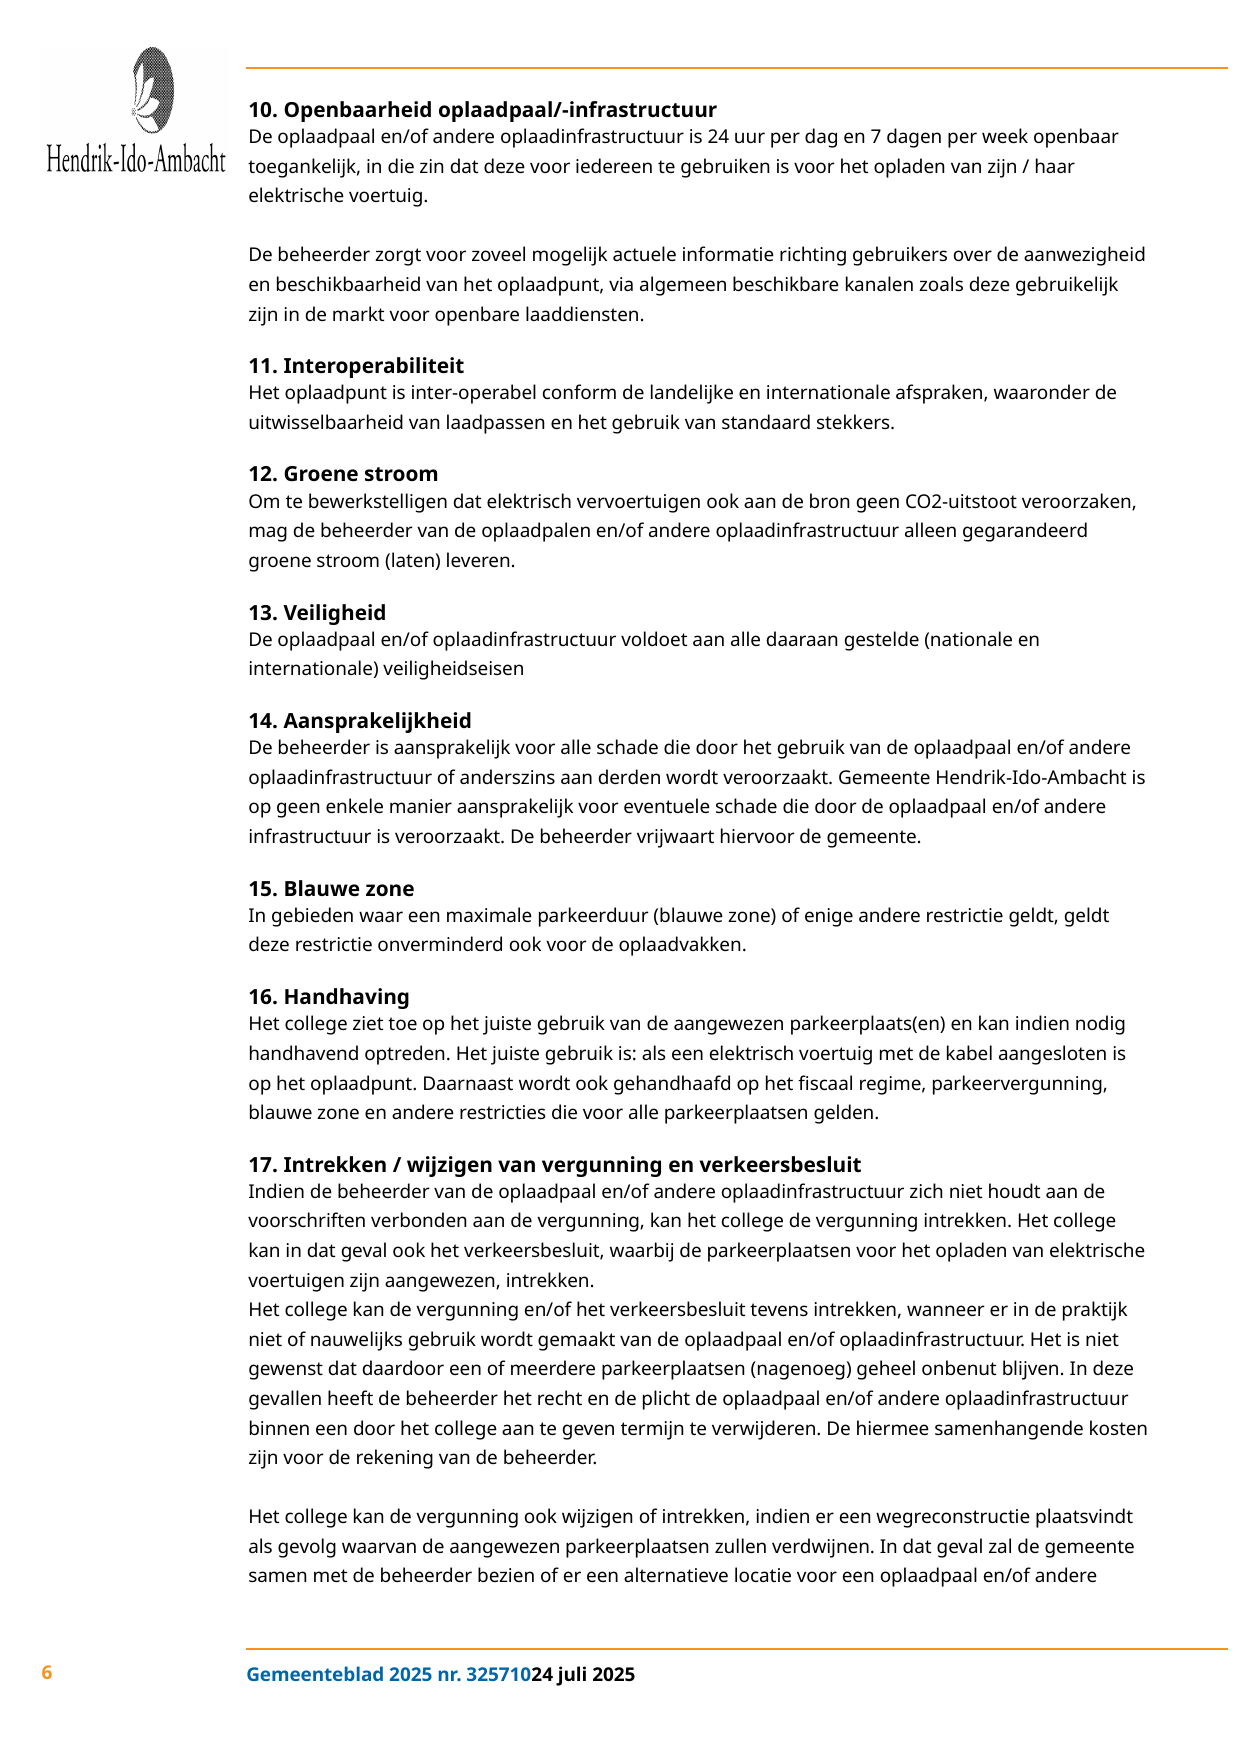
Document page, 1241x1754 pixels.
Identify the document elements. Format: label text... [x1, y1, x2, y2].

text 13. Veiligheid [248, 598, 1152, 626]
text Het college kan de vergunning ook wijzigen of intrekken, indien er een wegreconstructie plaatsvindt als gevolg waarvan de aangewezen parkeerplaatsen zullen verdwijnen. In dat geval zal de gemeente samen met de beheerder bezien of er een alternatieve locatie voor een oplaadpaal en/of andere [248, 1503, 1152, 1588]
text De oplaadpaal en/of andere oplaadinfrastructuur is 24 uur per dag en 7 dagen per week openbaar toegankelijk, in die zin dat deze voor iedereen te gebruiken is voor het opladen van zijn / haar elektrische voertuig. [248, 123, 1152, 208]
text 10. Openbaarheid oplaadpaal/-infrastructuur [248, 95, 1152, 123]
text Het college kan de vergunning en/of het verkeersbesluit tevens intrekken, wanneer er in de praktijk niet of nauwelijks gebruik wordt gemaakt van de oplaadpaal en/of oplaadinfrastructuur. Het is niet gewenst dat daardoor een of meerdere parkeerplaatsen (nagenoeg) geheel onbenut blijven. In deze gevallen heeft de beheerder het recht en de plicht de oplaadpaal en/of andere oplaadinfrastructuur binnen een door het college aan te geven termijn te verwijderen. De hiermee samenhangende kosten zijn voor de rekening van de beheerder. [248, 1296, 1152, 1470]
text 16. Handhaving [248, 982, 1152, 1011]
text Indien de beheerder van de oplaadpaal en/of andere oplaadinfrastructuur zich niet houdt aan de voorschriften verbonden aan de vergunning, kan het college de vergunning intrekken. Het college kan in dat geval ook het verkeersbesluit, waarbij de parkeerplaatsen voor het opladen van elektrische voertuigen zijn aangewezen, intrekken. [248, 1178, 1152, 1293]
text 14. Aansprakelijkheid [248, 706, 1152, 734]
text De beheerder zorgt voor zoveel mogelijk actuele informatie richting gebruikers over de aanwezigheid en beschikbaarheid van het oplaadpunt, via algemeen beschikbare kanalen zoals deze gebruikelijk zijn in de markt voor openbare laaddiensten. [248, 242, 1152, 326]
text 17. Intrekken / wijzigen van vergunning en verkeersbesluit [248, 1150, 1152, 1178]
text De beheerder is aansprakelijk voor alle schade die door het gebruik van de oplaadpaal en/of andere oplaadinfrastructuur of anderszins aan derden wordt veroorzaakt. Gemeente Hendrik-Ido-Ambacht is op geen enkele manier aansprakelijk voor eventuele schade die door de oplaadpaal en/of andere infrastructuur is veroorzaakt. De beheerder vrijwaart hiervoor de gemeente. [248, 734, 1152, 849]
picture [41, 47, 231, 172]
text Het college ziet toe op het juiste gebruik van de aangewezen parkeerplaats(en) en kan indien nodig handhavend optreden. Het juiste gebruik is: als een elektrisch voertuig met de kabel aangesloten is op het oplaadpunt. Daarnaast wordt ook gehandhaafd op het fiscaal regime, parkeervergunning, blauwe zone en andere restricties die voor alle parkeerplaatsen gelden. [248, 1011, 1152, 1125]
text In gebieden waar een maximale parkeerduur (blauwe zone) of enige andere restrictie geldt, geldt deze restrictie onverminderd ook voor de oplaadvakken. [248, 902, 1152, 957]
text 12. Groene stroom [248, 459, 1152, 488]
text De oplaadpaal en/of oplaadinfrastructuur voldoet aan alle daaraan gestelde (nationale en internationale) veiligheidseisen [248, 626, 1152, 681]
text Om te bewerkstelligen dat elektrisch vervoertuigen ook aan de bron geen CO2-uitstoot veroorzaken, mag de beheerder van de oplaadpalen en/of andere oplaadinfrastructuur alleen gegarandeerd groene stroom (laten) leveren. [248, 488, 1152, 573]
text 15. Blauwe zone [248, 874, 1152, 902]
text Het oplaadpunt is inter-operabel conform de landelijke en internationale afspraken, waaronder de uitwisselbaarheid van laadpassen en het gebruik van standaard stekkers. [248, 379, 1152, 435]
text 11. Interoperabiliteit [248, 351, 1152, 379]
